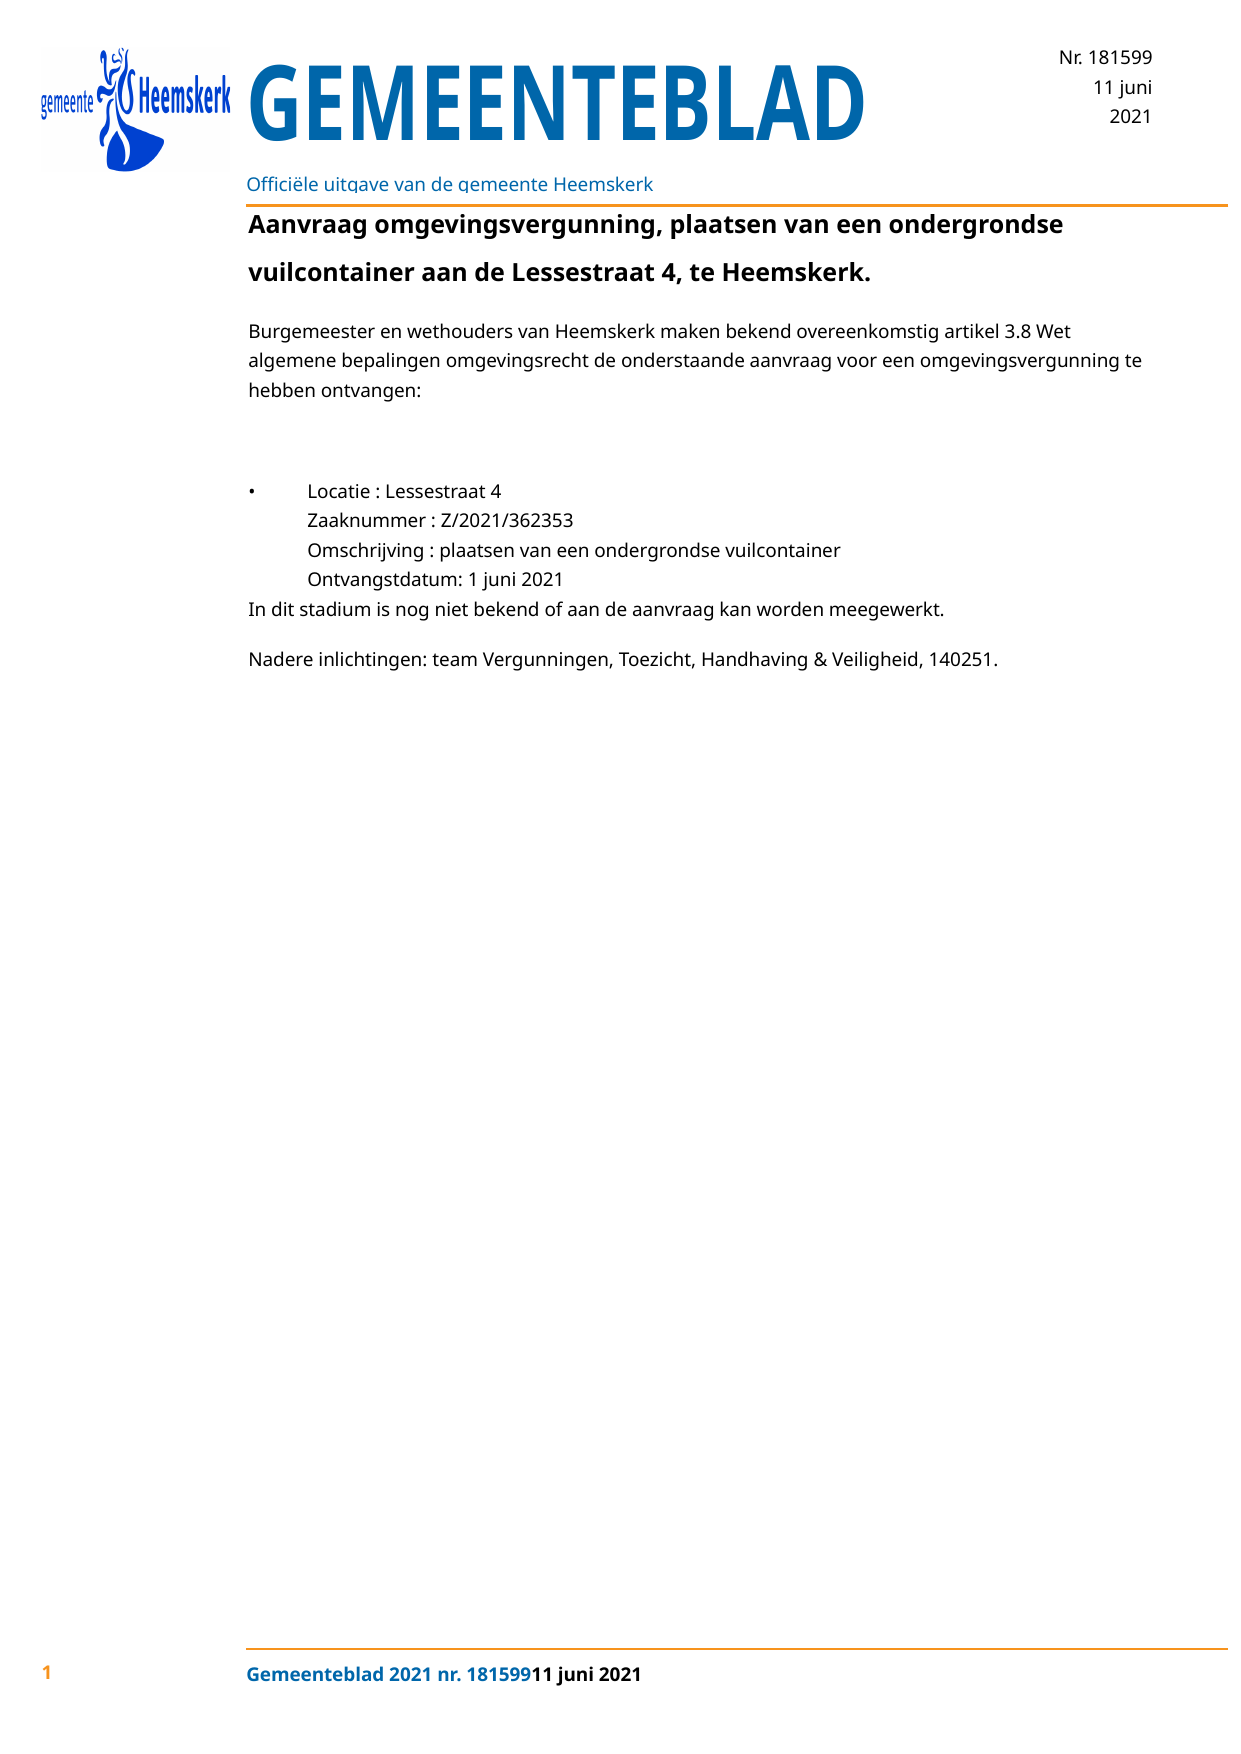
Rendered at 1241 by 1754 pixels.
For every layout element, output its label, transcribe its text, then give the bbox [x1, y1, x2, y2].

list Locatie : Lessestraat 4 [248, 478, 1152, 504]
text In dit stadium is nog niet bekend of aan de aanvraag kan worden meegewerkt. [248, 596, 1152, 622]
text Burgemeester en wethouders van Heemskerk maken bekend overeenkomstig artikel 3.8 Wet algemene bepalingen omgevingsrecht de onderstaande aanvraag voor een omgevingsvergunning te hebben ontvangen: [248, 318, 1152, 403]
list Zaaknummer : Z/2021/362353 [248, 507, 1152, 533]
text Nadere inlichtingen: team Vergunningen, Toezicht, Handhaving & Veiligheid, 140251. [248, 647, 1152, 672]
picture [41, 47, 231, 172]
list Omschrijving : plaatsen van een ondergrondse vuilcontainer [248, 537, 1152, 563]
list Ontvangstdatum: 1 juni 2021 [248, 567, 1152, 592]
text Aanvraag omgevingsvergunning, plaatsen van een ondergrondse vuilcontainer aan de Lessestraat 4, te Heemskerk. [248, 207, 1152, 288]
